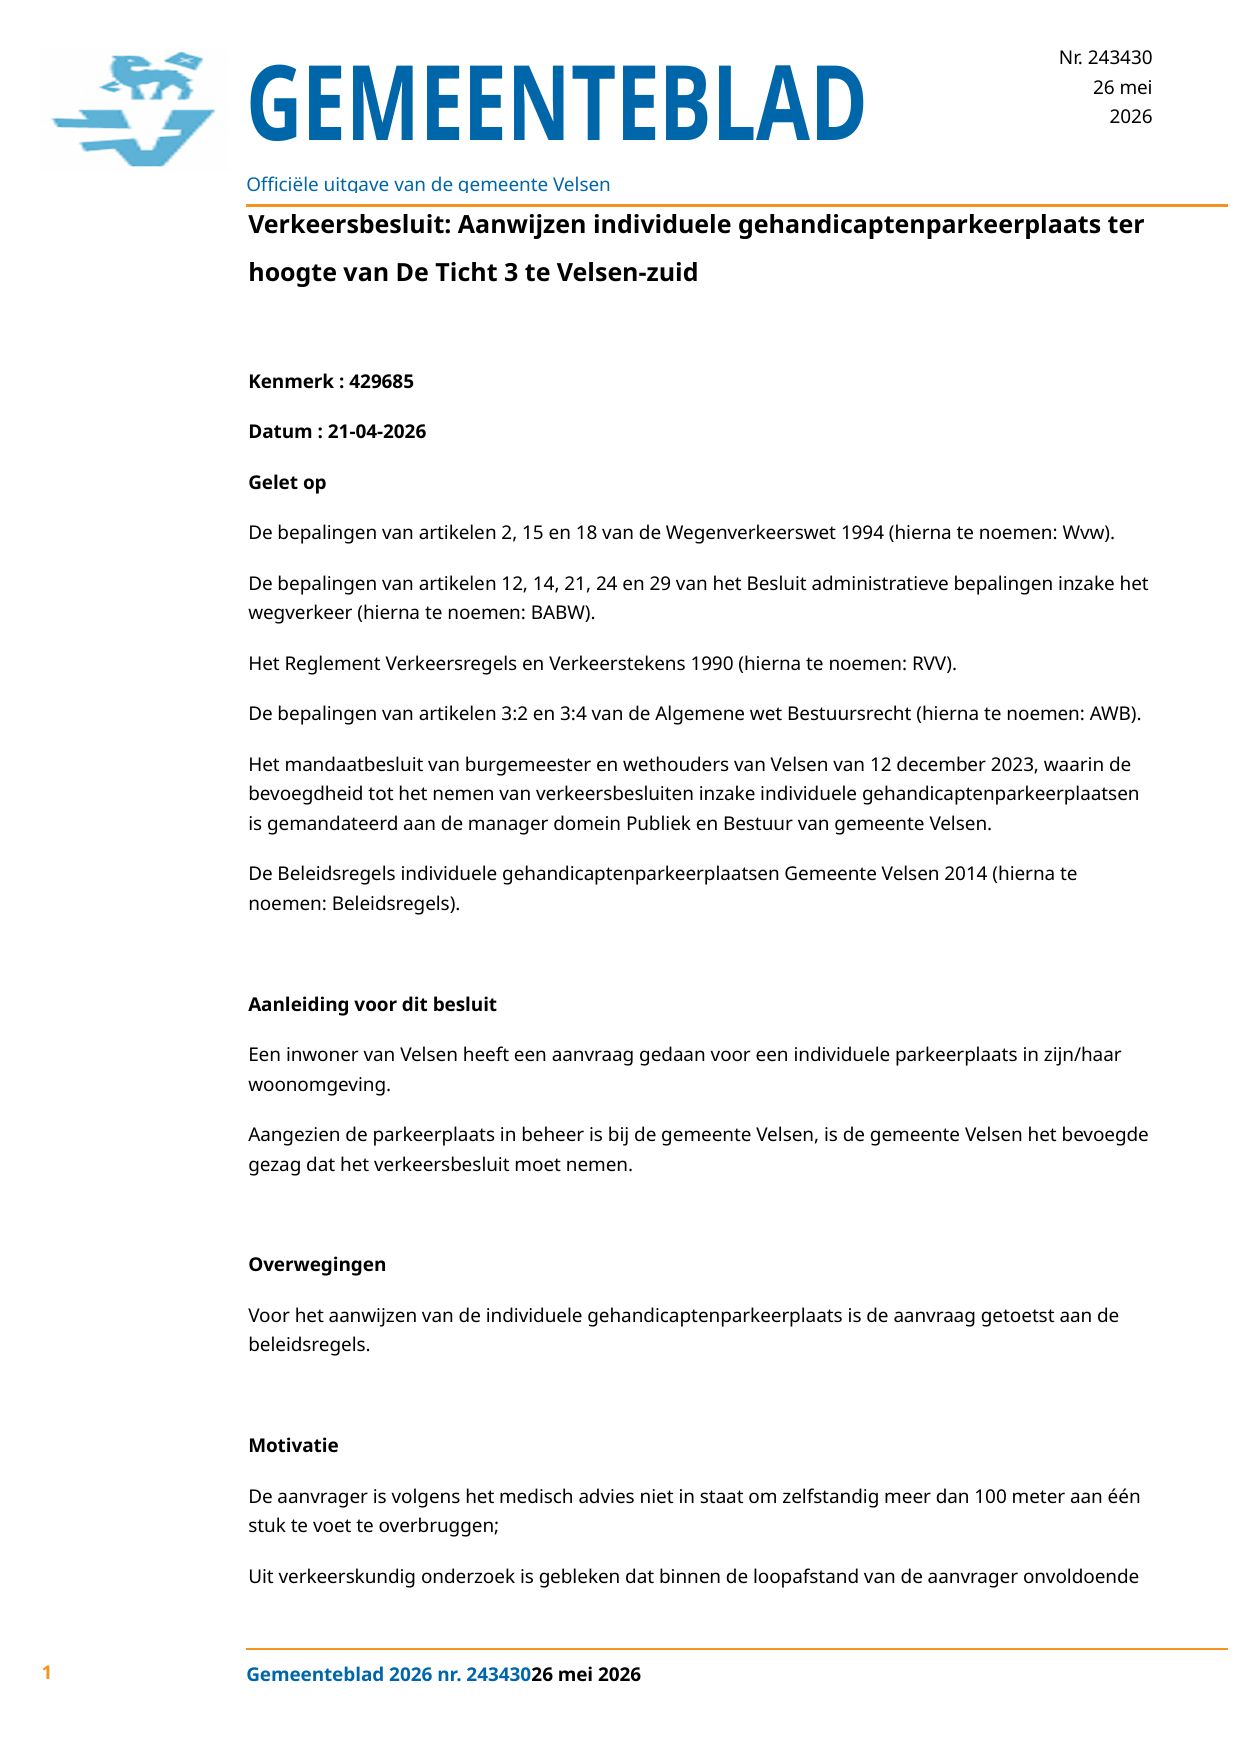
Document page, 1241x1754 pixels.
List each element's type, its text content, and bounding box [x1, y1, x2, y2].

text De aanvrager is volgens het medisch advies niet in staat om zelfstandig meer dan 100 meter aan één stuk te voet te overbruggen; [248, 1483, 1152, 1538]
text Overwegingen [248, 1252, 1152, 1277]
text Datum : 21-04-2026 [248, 419, 1152, 444]
text Uit verkeerskundig onderzoek is gebleken dat binnen de loopafstand van de aanvrager onvoldoende [248, 1563, 1152, 1589]
text Kenmerk : 429685 [248, 368, 1152, 394]
text De bepalingen van artikelen 12, 14, 21, 24 en 29 van het Besluit administratieve bepalingen inzake het wegverkeer (hierna te noemen: BABW). [248, 570, 1152, 625]
text Aangezien de parkeerplaats in beheer is bij de gemeente Velsen, is de gemeente Velsen het bevoegde gezag dat het verkeersbesluit moet nemen. [248, 1121, 1152, 1177]
text Voor het aanwijzen van de individuele gehandicaptenparkeerplaats is de aanvraag getoetst aan de beleidsregels. [248, 1302, 1152, 1357]
text Het Reglement Verkeersregels en Verkeerstekens 1990 (hierna te noemen: RVV). [248, 650, 1152, 676]
text De bepalingen van artikelen 3:2 en 3:4 van de Algemene wet Bestuursrecht (hierna te noemen: AWB). [248, 700, 1152, 726]
text De Beleidsregels individuele gehandicaptenparkeerplaatsen Gemeente Velsen 2014 (hierna te noemen: Beleidsregels). [248, 860, 1152, 916]
text Een inwoner van Velsen heeft een aanvraag gedaan voor een individuele parkeerplaats in zijn/haar woonomgeving. [248, 1041, 1152, 1097]
picture [41, 47, 231, 172]
text Gelet op [248, 469, 1152, 495]
text Motivatie [248, 1432, 1152, 1458]
text De bepalingen van artikelen 2, 15 en 18 van de Wegenverkeerswet 1994 (hierna te noemen: Wvw). [248, 519, 1152, 545]
text Verkeersbesluit: Aanwijzen individuele gehandicaptenparkeerplaats ter hoogte van De Ticht 3 te Velsen-zuid [248, 207, 1152, 288]
text Aanleiding voor dit besluit [248, 991, 1152, 1017]
text Het mandaatbesluit van burgemeester en wethouders van Velsen van 12 december 2023, waarin de bevoegdheid tot het nemen van verkeersbesluiten inzake individuele gehandicaptenparkeerplaatsen is gemandateerd aan de manager domein Publiek en Bestuur van gemeente Velsen. [248, 751, 1152, 836]
